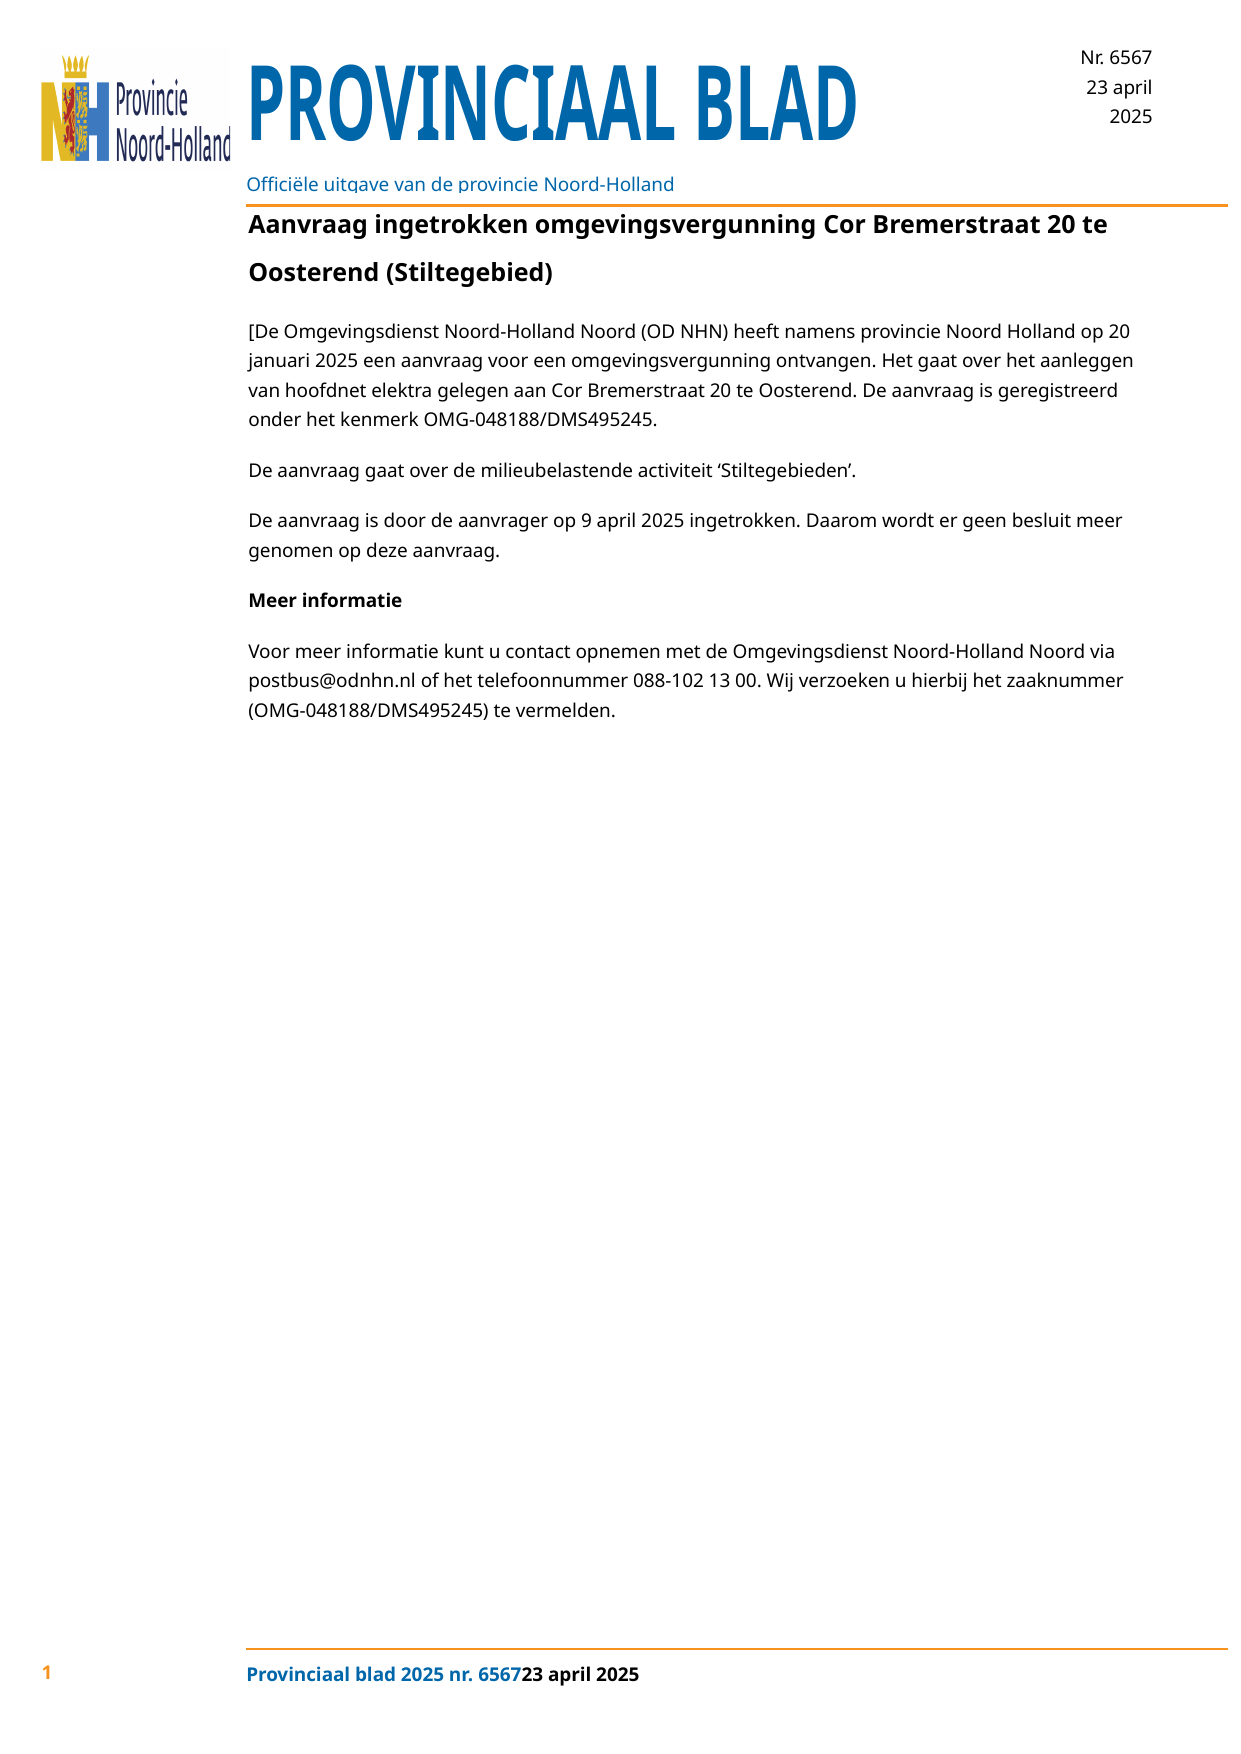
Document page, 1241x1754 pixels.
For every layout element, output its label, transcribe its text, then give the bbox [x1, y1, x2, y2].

text Aanvraag ingetrokken omgevingsvergunning Cor Bremerstraat 20 te Oosterend (Stiltegebied) [248, 207, 1152, 288]
text Voor meer informatie kunt u contact opnemen met de Omgevingsdienst Noord-Holland Noord via postbus@odnhn.nl of het telefoonnummer 088-102 13 00. Wij verzoeken u hierbij het zaaknummer (OMG-048188/DMS495245) te vermelden. [248, 638, 1152, 723]
text De aanvraag gaat over de milieubelastende activiteit ‘Stiltegebieden’. [248, 457, 1152, 483]
text Meer informatie [248, 587, 1152, 613]
picture [41, 47, 231, 172]
text [De Omgevingsdienst Noord-Holland Noord (OD NHN) heeft namens provincie Noord Holland op 20 januari 2025 een aanvraag voor een omgevingsvergunning ontvangen. Het gaat over het aanleggen van hoofdnet elektra gelegen aan Cor Bremerstraat 20 te Oosterend. De aanvraag is geregistreerd onder het kenmerk OMG-048188/DMS495245. [248, 318, 1152, 432]
text De aanvraag is door de aanvrager op 9 april 2025 ingetrokken. Daarom wordt er geen besluit meer genomen op deze aanvraag. [248, 507, 1152, 563]
